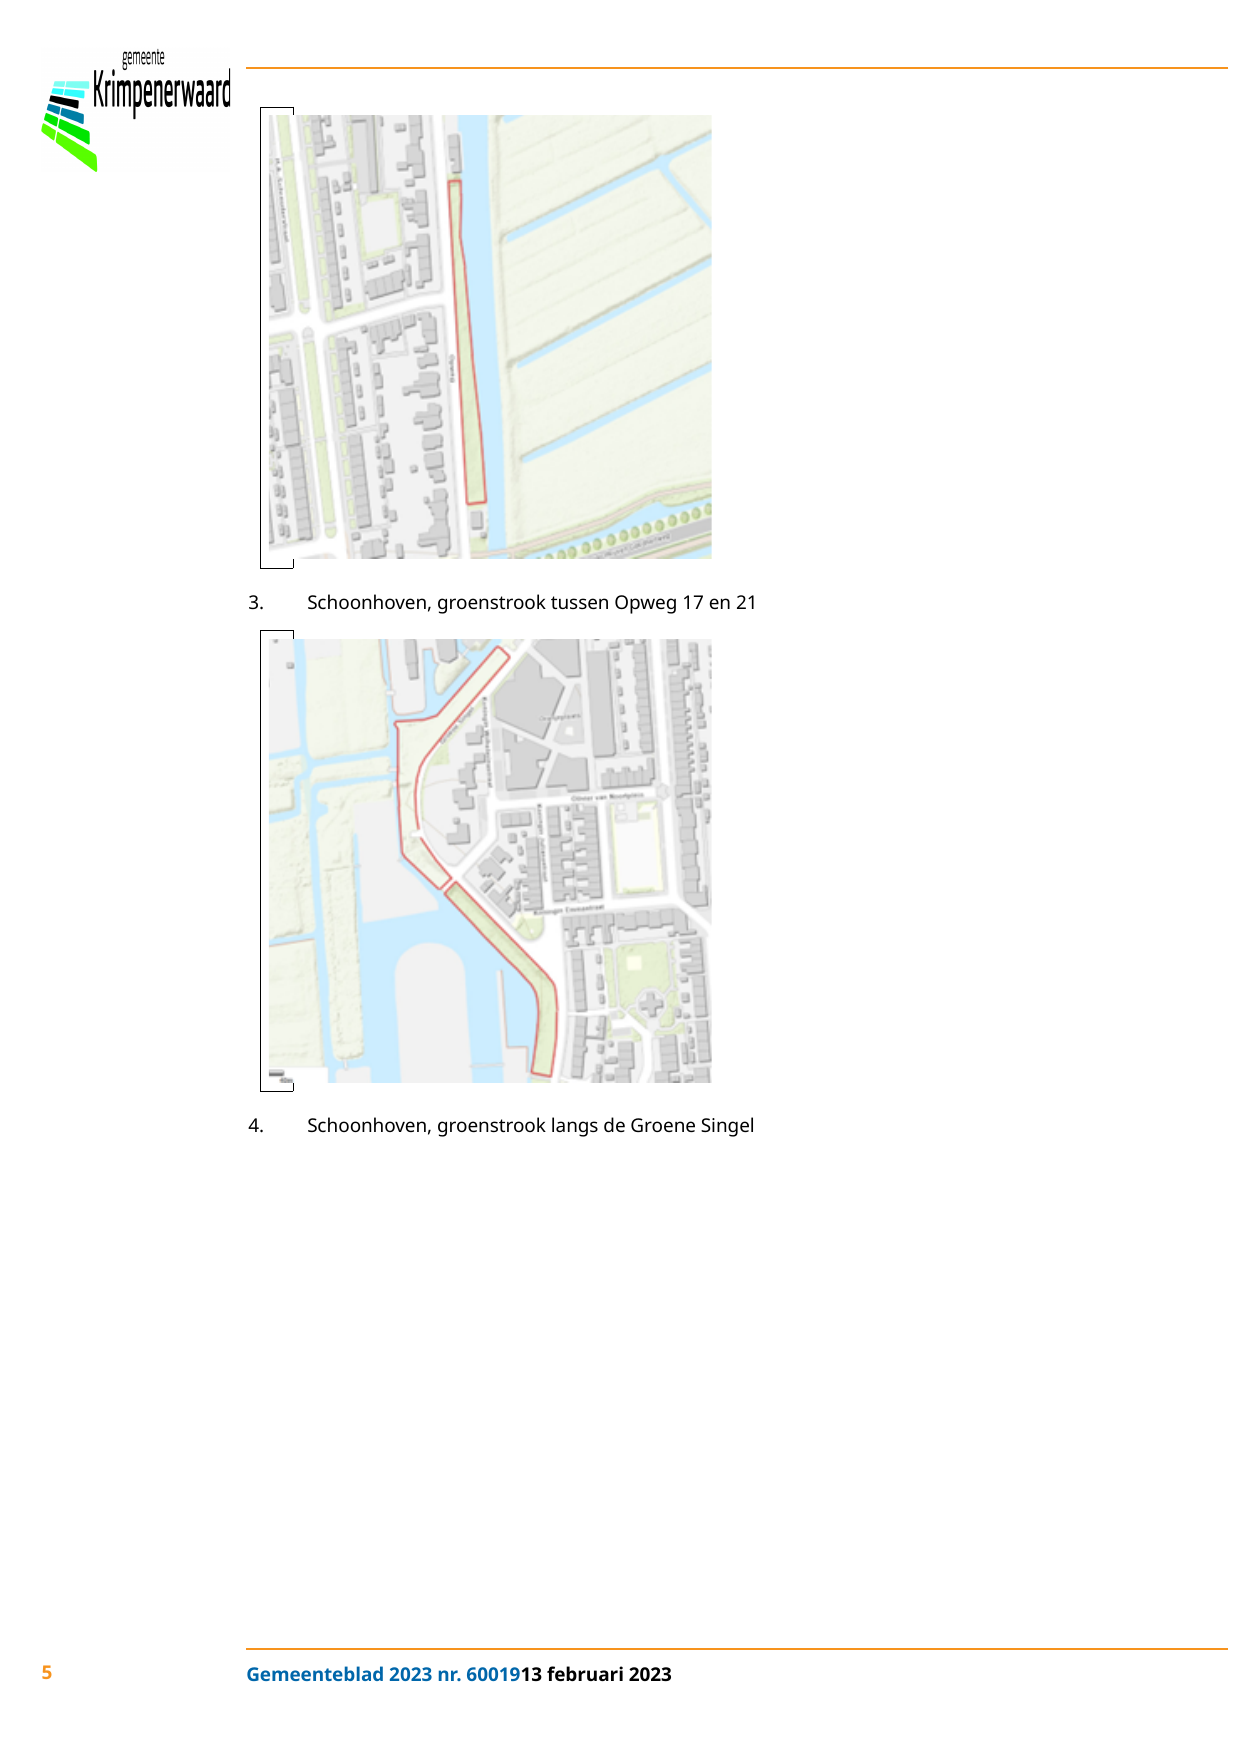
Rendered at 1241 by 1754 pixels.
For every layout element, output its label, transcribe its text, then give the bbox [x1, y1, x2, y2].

list Schoonhoven, groenstrook langs de Groene Singel [248, 1112, 1152, 1138]
picture [268, 115, 712, 559]
picture [268, 639, 712, 1083]
list Schoonhoven, groenstrook tussen Opweg 17 en 21 [248, 589, 1152, 614]
picture [41, 47, 231, 172]
